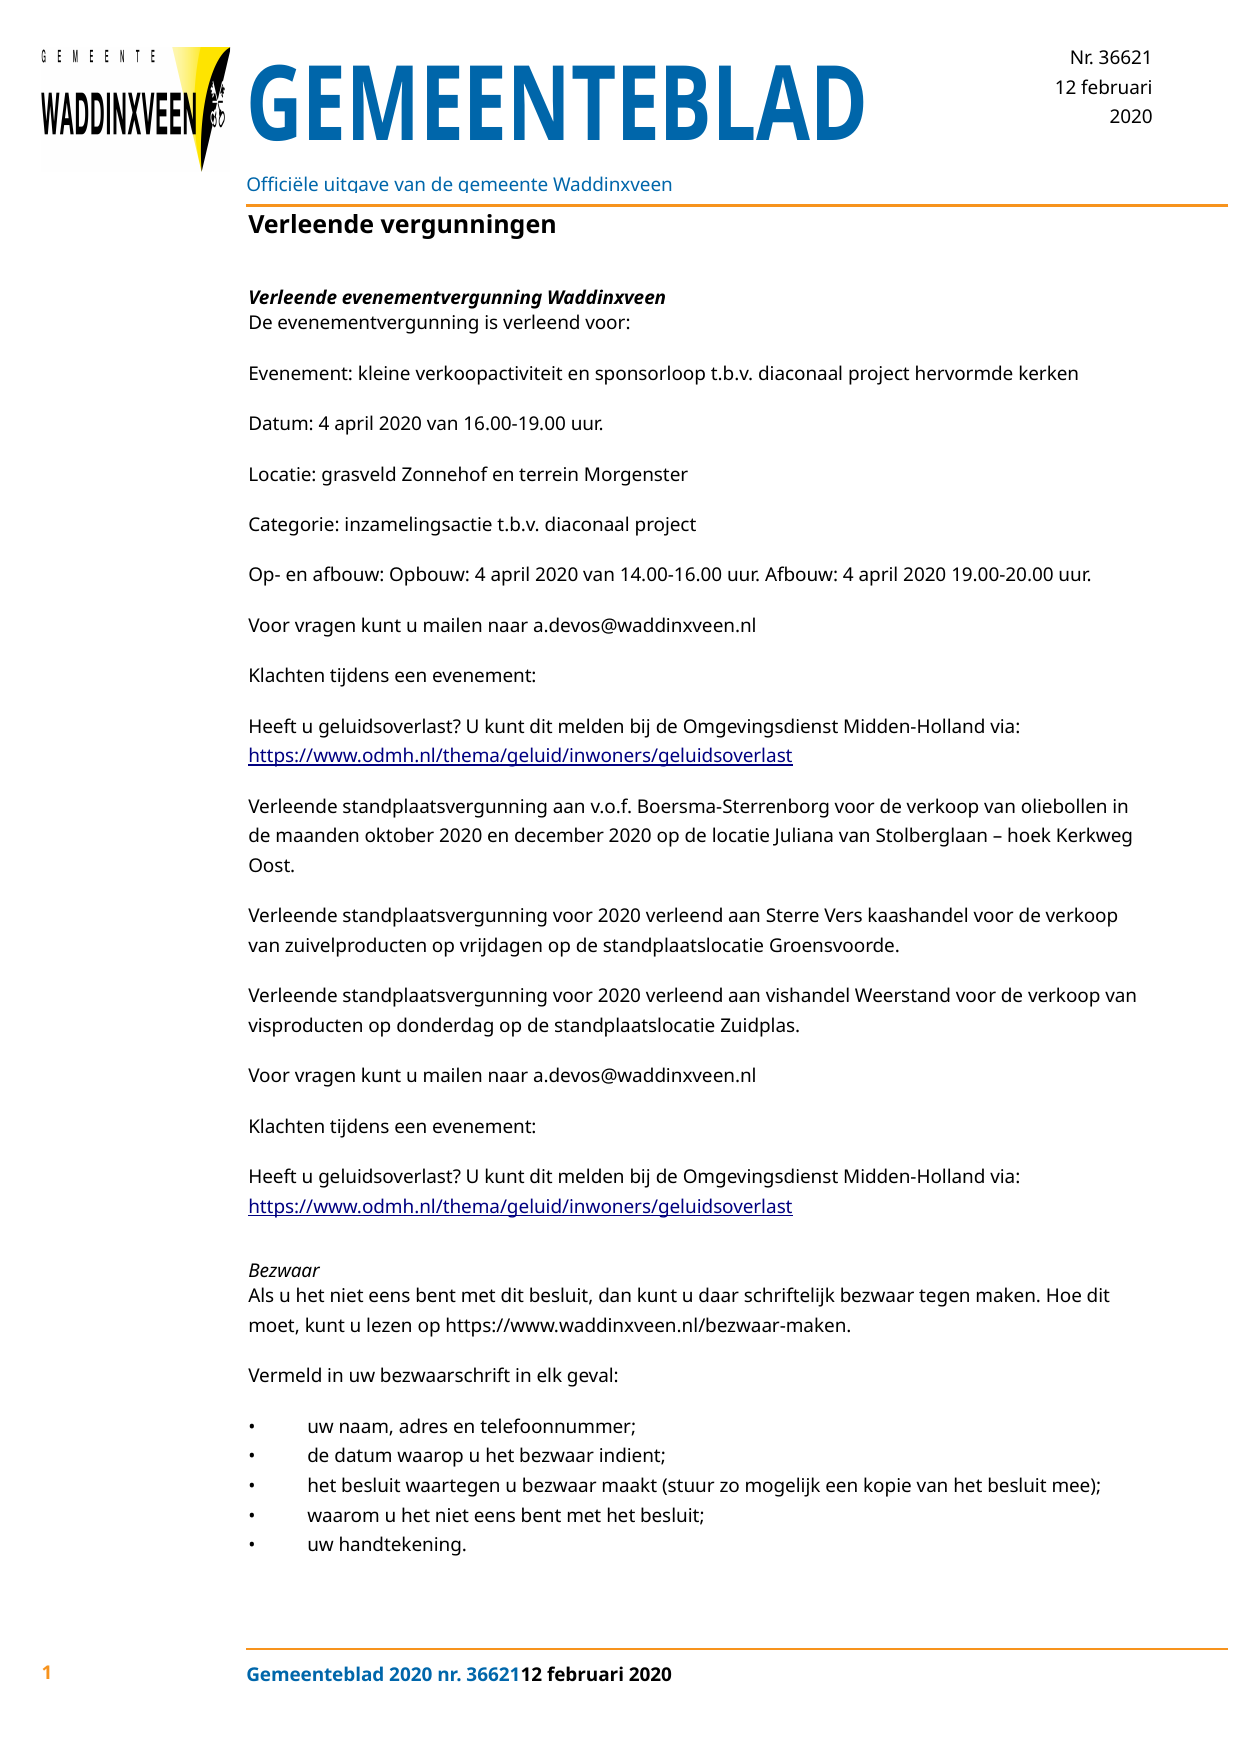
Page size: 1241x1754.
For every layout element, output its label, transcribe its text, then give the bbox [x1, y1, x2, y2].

text Locatie: grasveld Zonnehof en terrein Morgenster [248, 461, 1152, 487]
text Verleende vergunningen [248, 207, 1152, 241]
text Bezwaar [248, 1257, 1152, 1283]
text De evenementvergunning is verleend voor: [248, 309, 1152, 335]
text Heeft u geluidsoverlast? U kunt dit melden bij de Omgevingsdienst Midden-Holland via: https://www.odmh.nl/thema/geluid/inwoners/geluidsoverlast [248, 1163, 1152, 1219]
text Datum: 4 april 2020 van 16.00-19.00 uur. [248, 410, 1152, 436]
list waarom u het niet eens bent met het besluit; [248, 1502, 1152, 1527]
text Op- en afbouw: Opbouw: 4 april 2020 van 14.00-16.00 uur. Afbouw: 4 april 2020 19.00-20.00 uur. [248, 562, 1152, 587]
list uw handtekening. [248, 1531, 1152, 1557]
text Als u het niet eens bent met dit besluit, dan kunt u daar schriftelijk bezwaar tegen maken. Hoe dit moet, kunt u lezen op https://www.waddinxveen.nl/bezwaar-maken. [248, 1283, 1152, 1338]
list het besluit waartegen u bezwaar maakt (stuur zo mogelijk een kopie van het besluit mee); [248, 1472, 1152, 1498]
text Categorie: inzamelingsactie t.b.v. diaconaal project [248, 511, 1152, 537]
text Voor vragen kunt u mailen naar a.devos@waddinxveen.nl [248, 1062, 1152, 1088]
text Evenement: kleine verkoopactiviteit en sponsorloop t.b.v. diaconaal project hervormde kerken [248, 360, 1152, 386]
list uw naam, adres en telefoonnummer; [248, 1413, 1152, 1439]
text Vermeld in uw bezwaarschrift in elk geval: [248, 1363, 1152, 1388]
picture [41, 47, 231, 172]
text Klachten tijdens een evenement: [248, 1113, 1152, 1139]
list de datum waarop u het bezwaar indient; [248, 1443, 1152, 1468]
text Verleende evenementvergunning Waddinxveen [248, 284, 1152, 309]
text Verleende standplaatsvergunning voor 2020 verleend aan Sterre Vers kaashandel voor de verkoop van zuivelproducten op vrijdagen op de standplaatslocatie Groensvoorde. [248, 902, 1152, 958]
text Klachten tijdens een evenement: [248, 662, 1152, 688]
text Verleende standplaatsvergunning voor 2020 verleend aan vishandel Weerstand voor de verkoop van visproducten op donderdag op de standplaatslocatie Zuidplas. [248, 982, 1152, 1038]
text Voor vragen kunt u mailen naar a.devos@waddinxveen.nl [248, 612, 1152, 638]
text Heeft u geluidsoverlast? U kunt dit melden bij de Omgevingsdienst Midden-Holland via: https://www.odmh.nl/thema/geluid/inwoners/geluidsoverlast [248, 713, 1152, 768]
text Verleende standplaatsvergunning aan v.o.f. Boersma-Sterrenborg voor de verkoop van oliebollen in de maanden oktober 2020 en december 2020 op de locatie Juliana van Stolberglaan – hoek Kerkweg Oost. [248, 793, 1152, 878]
